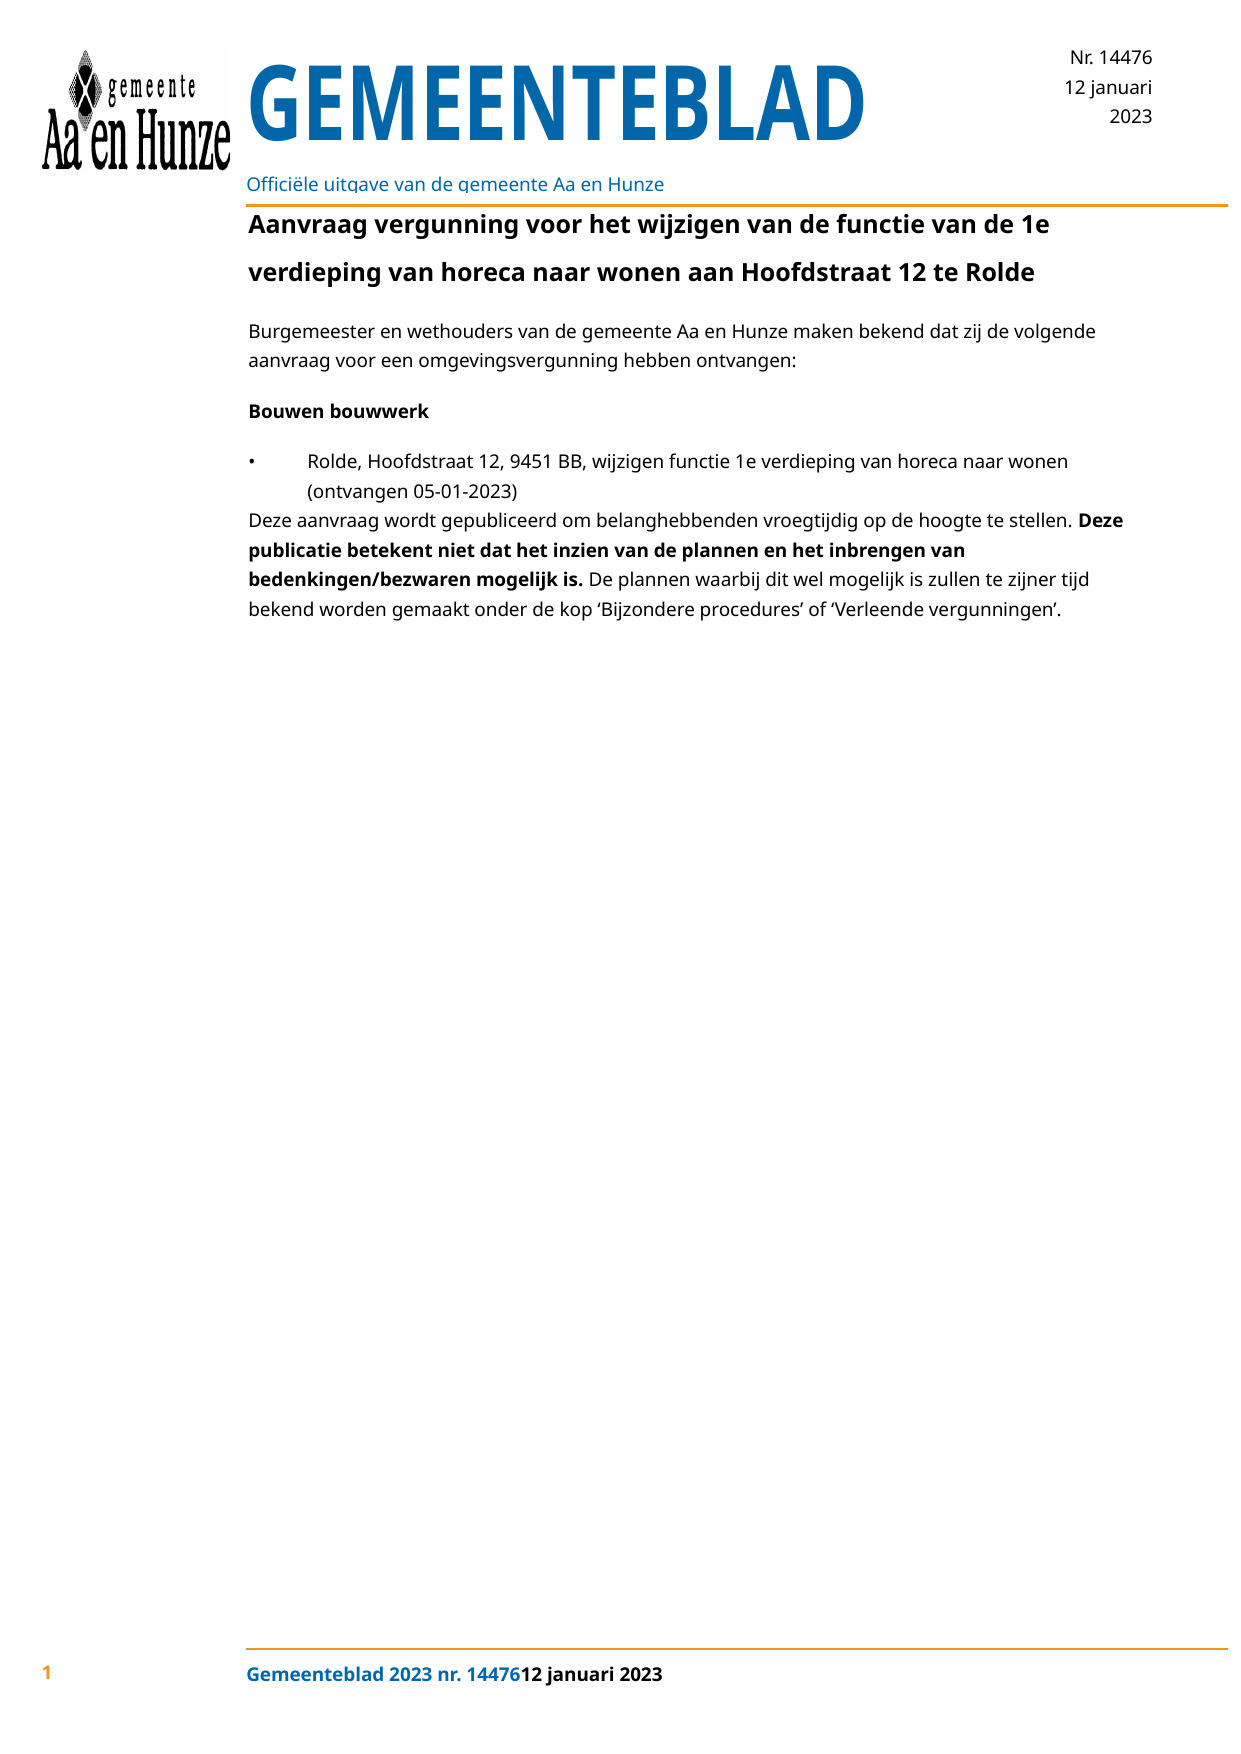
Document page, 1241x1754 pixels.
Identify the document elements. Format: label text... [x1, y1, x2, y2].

text Deze aanvraag wordt gepubliceerd om belanghebbenden vroegtijdig op de hoogte te stellen. Deze publicatie betekent niet dat het inzien van de plannen en het inbrengen van bedenkingen/bezwaren mogelijk is. De plannen waarbij dit wel mogelijk is zullen te zijner tijd bekend worden gemaakt onder de kop ‘Bijzondere procedures’ of ‘Verleende vergunningen’. [248, 507, 1152, 622]
picture [41, 47, 231, 172]
text Burgemeester en wethouders van de gemeente Aa en Hunze maken bekend dat zij de volgende aanvraag voor een omgevingsvergunning hebben ontvangen: [248, 318, 1152, 373]
text Bouwen bouwwerk [248, 398, 1152, 424]
text Aanvraag vergunning voor het wijzigen van de functie van de 1e verdieping van horeca naar wonen aan Hoofdstraat 12 te Rolde [248, 207, 1152, 288]
list Rolde, Hoofdstraat 12, 9451 BB, wijzigen functie 1e verdieping van horeca naar wonen (ontvangen 05-01-2023) [248, 448, 1152, 504]
